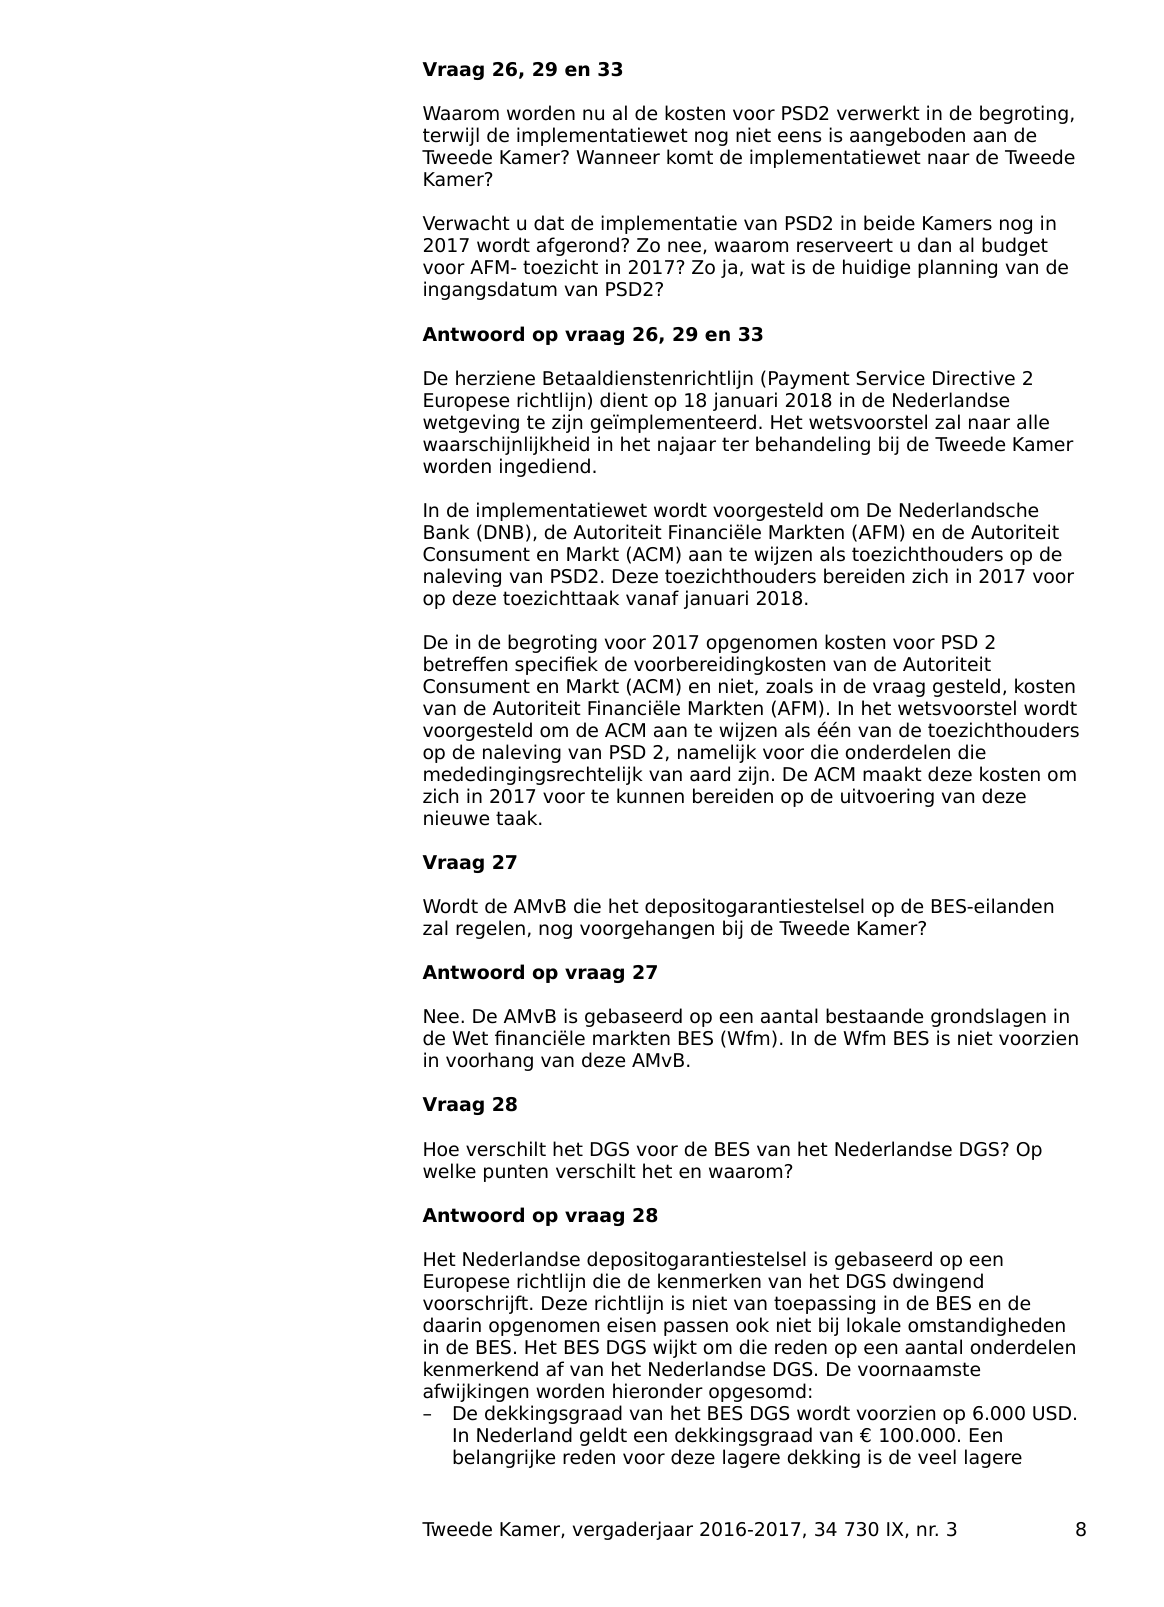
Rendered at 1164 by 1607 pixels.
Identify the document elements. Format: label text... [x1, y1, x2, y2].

text Waarom worden nu al de kosten voor PSD2 verwerkt in de begroting, terwijl de implementatiewet nog niet eens is aangeboden aan de Tweede Kamer? Wanneer komt de implementatiewet naar de Tweede Kamer? [422, 103, 1087, 191]
subtitle Antwoord op vraag 28 [422, 1205, 1087, 1227]
text De in de begroting voor 2017 opgenomen kosten voor PSD 2 betreffen specifiek de voorbereidingkosten van de Autoriteit Consument en Markt (ACM) en niet, zoals in de vraag gesteld, kosten van de Autoriteit Financiële Markten (AFM). In het wetsvoorstel wordt voorgesteld om de ACM aan te wijzen als één van de toezichthouders op de naleving van PSD 2, namelijk voor die onderdelen die mededingingsrechtelijk van aard zijn. De ACM maakt deze kosten om zich in 2017 voor te kunnen bereiden op de uitvoering van deze nieuwe taak. [422, 632, 1087, 829]
text Wordt de AMvB die het depositogarantiestelsel op de BES-eilanden zal regelen, nog voorgehangen bij de Tweede Kamer? [422, 896, 1087, 940]
text – De dekkingsgraad van het BES DGS wordt voorzien op 6.000 USD. In Nederland geldt een dekkingsgraad van € 100.000. Een belangrijke reden voor deze lagere dekking is de veel lagere [422, 1403, 1087, 1469]
text Het Nederlandse depositogarantiestelsel is gebaseerd op een Europese richtlijn die de kenmerken van het DGS dwingend voorschrijft. Deze richtlijn is niet van toepassing in de BES en de daarin opgenomen eisen passen ook niet bij lokale omstandigheden in de BES. Het BES DGS wijkt om die reden op een aantal onderdelen kenmerkend af van het Nederlandse DGS. De voornaamste afwijkingen worden hieronder opgesomd: [422, 1249, 1087, 1403]
text De herziene Betaaldienstenrichtlijn (Payment Service Directive 2 Europese richtlijn) dient op 18 januari 2018 in de Nederlandse wetgeving te zijn geïmplementeerd. Het wetsvoorstel zal naar alle waarschijnlijkheid in het najaar ter behandeling bij de Tweede Kamer worden ingediend. [422, 368, 1087, 477]
subtitle Vraag 26, 29 en 33 [422, 59, 1087, 81]
subtitle Vraag 27 [422, 852, 1087, 874]
subtitle Vraag 28 [422, 1094, 1087, 1116]
text Verwacht u dat de implementatie van PSD2 in beide Kamers nog in 2017 wordt afgerond? Zo nee, waarom reserveert u dan al budget voor AFM- toezicht in 2017? Zo ja, wat is de huidige planning van de ingangsdatum van PSD2? [422, 213, 1087, 301]
text Nee. De AMvB is gebaseerd op een aantal bestaande grondslagen in de Wet financiële markten BES (Wfm). In de Wfm BES is niet voorzien in voorhang van deze AMvB. [422, 1006, 1087, 1072]
subtitle Antwoord op vraag 26, 29 en 33 [422, 323, 1087, 345]
subtitle Antwoord op vraag 27 [422, 962, 1087, 984]
text In de implementatiewet wordt voorgesteld om De Nederlandsche Bank (DNB), de Autoriteit Financiële Markten (AFM) en de Autoriteit Consument en Markt (ACM) aan te wijzen als toezichthouders op de naleving van PSD2. Deze toezichthouders bereiden zich in 2017 voor op deze toezichttaak vanaf januari 2018. [422, 500, 1087, 609]
text Hoe verschilt het DGS voor de BES van het Nederlandse DGS? Op welke punten verschilt het en waarom? [422, 1138, 1087, 1182]
